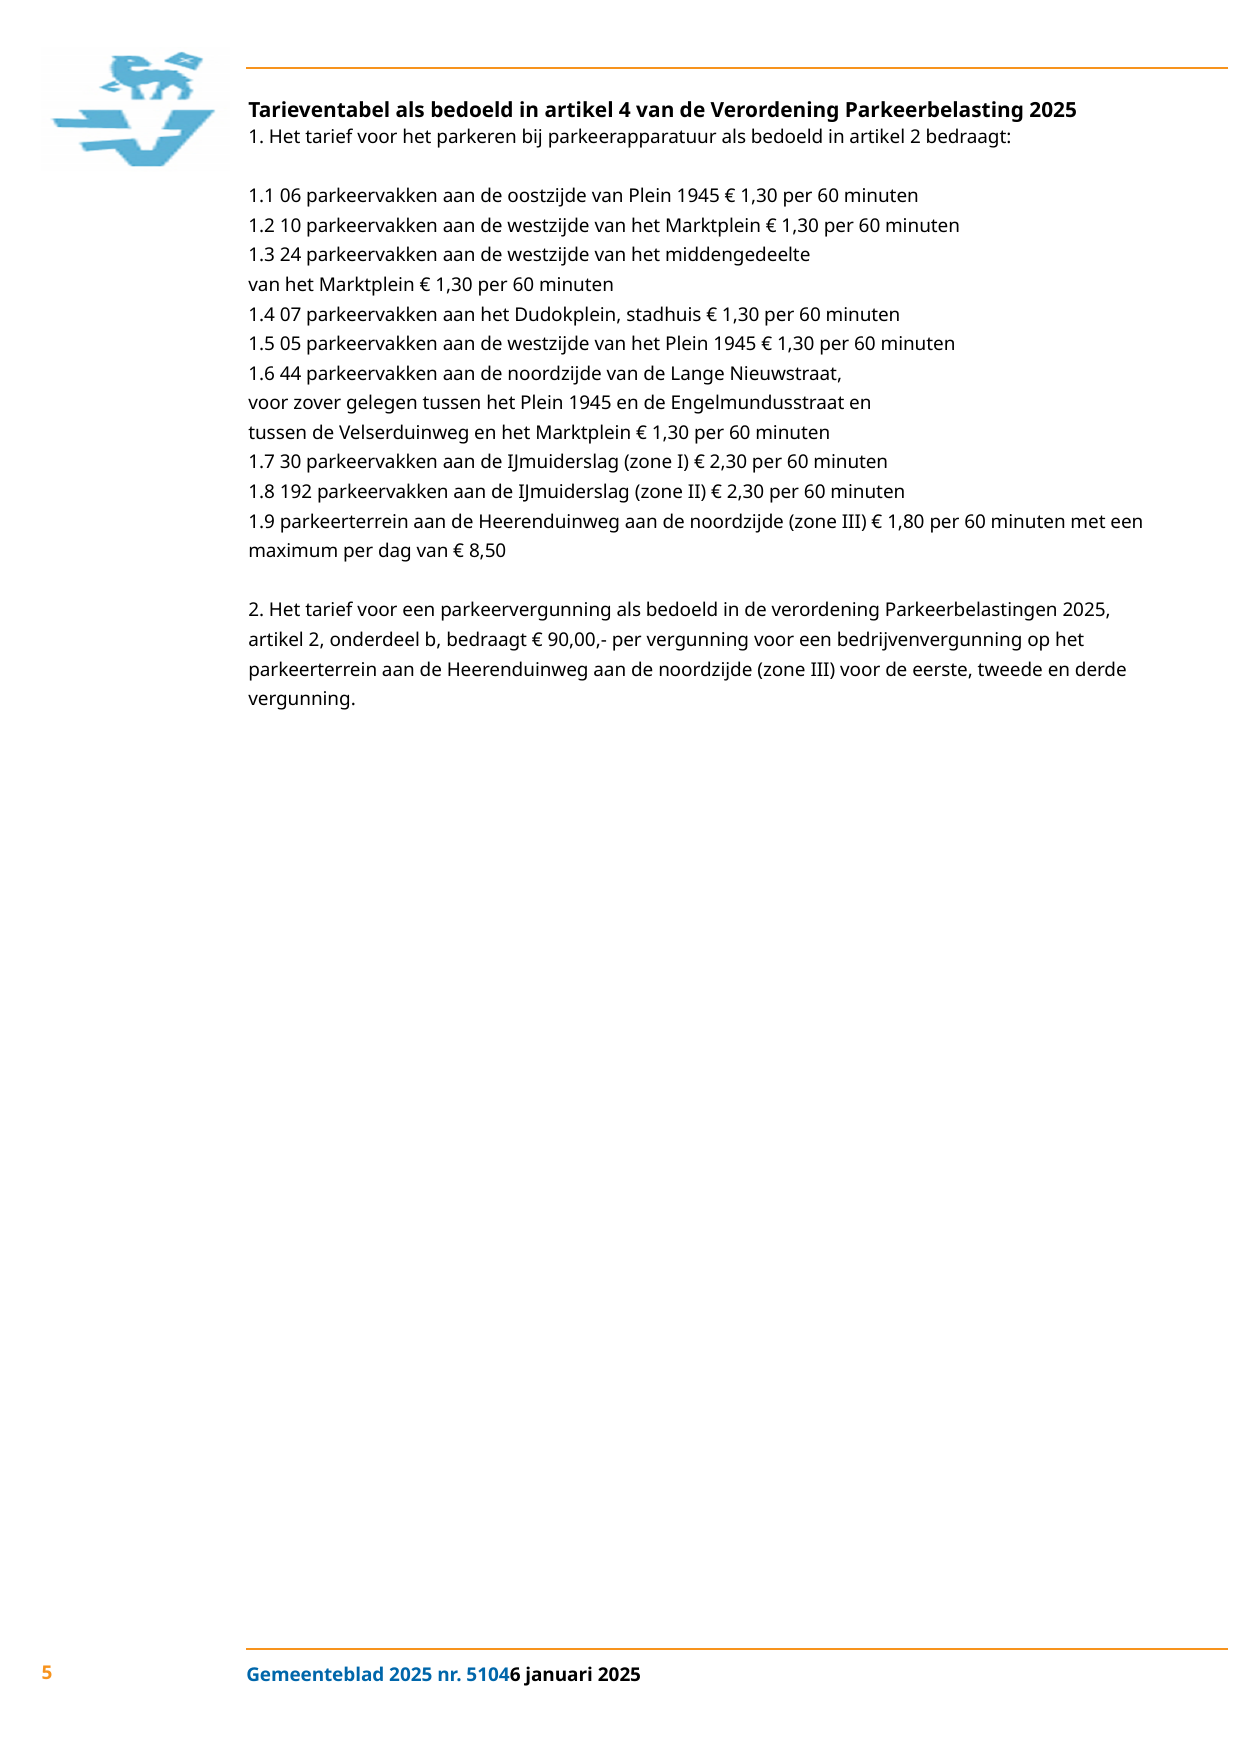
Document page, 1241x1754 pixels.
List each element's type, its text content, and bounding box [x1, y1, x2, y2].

text 1.2 10 parkeervakken aan de westzijde van het Marktplein € 1,30 per 60 minuten [248, 212, 1152, 238]
text van het Marktplein € 1,30 per 60 minuten [248, 271, 1152, 297]
text 1.1 06 parkeervakken aan de oostzijde van Plein 1945 € 1,30 per 60 minuten [248, 182, 1152, 208]
text Tarieventabel als bedoeld in artikel 4 van de Verordening Parkeerbelasting 2025 [248, 95, 1152, 123]
text 1.5 05 parkeervakken aan de westzijde van het Plein 1945 € 1,30 per 60 minuten [248, 330, 1152, 356]
text 1.7 30 parkeervakken aan de IJmuiderslag (zone I) € 2,30 per 60 minuten [248, 449, 1152, 474]
text voor zover gelegen tussen het Plein 1945 en de Engelmundusstraat en [248, 389, 1152, 415]
text 1.8 192 parkeervakken aan de IJmuiderslag (zone II) € 2,30 per 60 minuten [248, 478, 1152, 504]
text 1.6 44 parkeervakken aan de noordzijde van de Lange Nieuwstraat, [248, 360, 1152, 386]
picture [41, 47, 231, 172]
text 1.9 parkeerterrein aan de Heerenduinweg aan de noordzijde (zone III) € 1,80 per 60 minuten met een maximum per dag van € 8,50 [248, 508, 1152, 563]
text 1. Het tarief voor het parkeren bij parkeerapparatuur als bedoeld in artikel 2 bedraagt: [248, 123, 1152, 149]
text 1.3 24 parkeervakken aan de westzijde van het middengedeelte [248, 242, 1152, 267]
text 1.4 07 parkeervakken aan het Dudokplein, stadhuis € 1,30 per 60 minuten [248, 301, 1152, 327]
text 2. Het tarief voor een parkeervergunning als bedoeld in de verordening Parkeerbelastingen 2025, artikel 2, onderdeel b, bedraagt € 90,00,- per vergunning voor een bedrijvenvergunning op het parkeerterrein aan de Heerenduinweg aan de noordzijde (zone III) voor de eerste, tweede en derde vergunning. [248, 597, 1152, 711]
text tussen de Velserduinweg en het Marktplein € 1,30 per 60 minuten [248, 419, 1152, 445]
